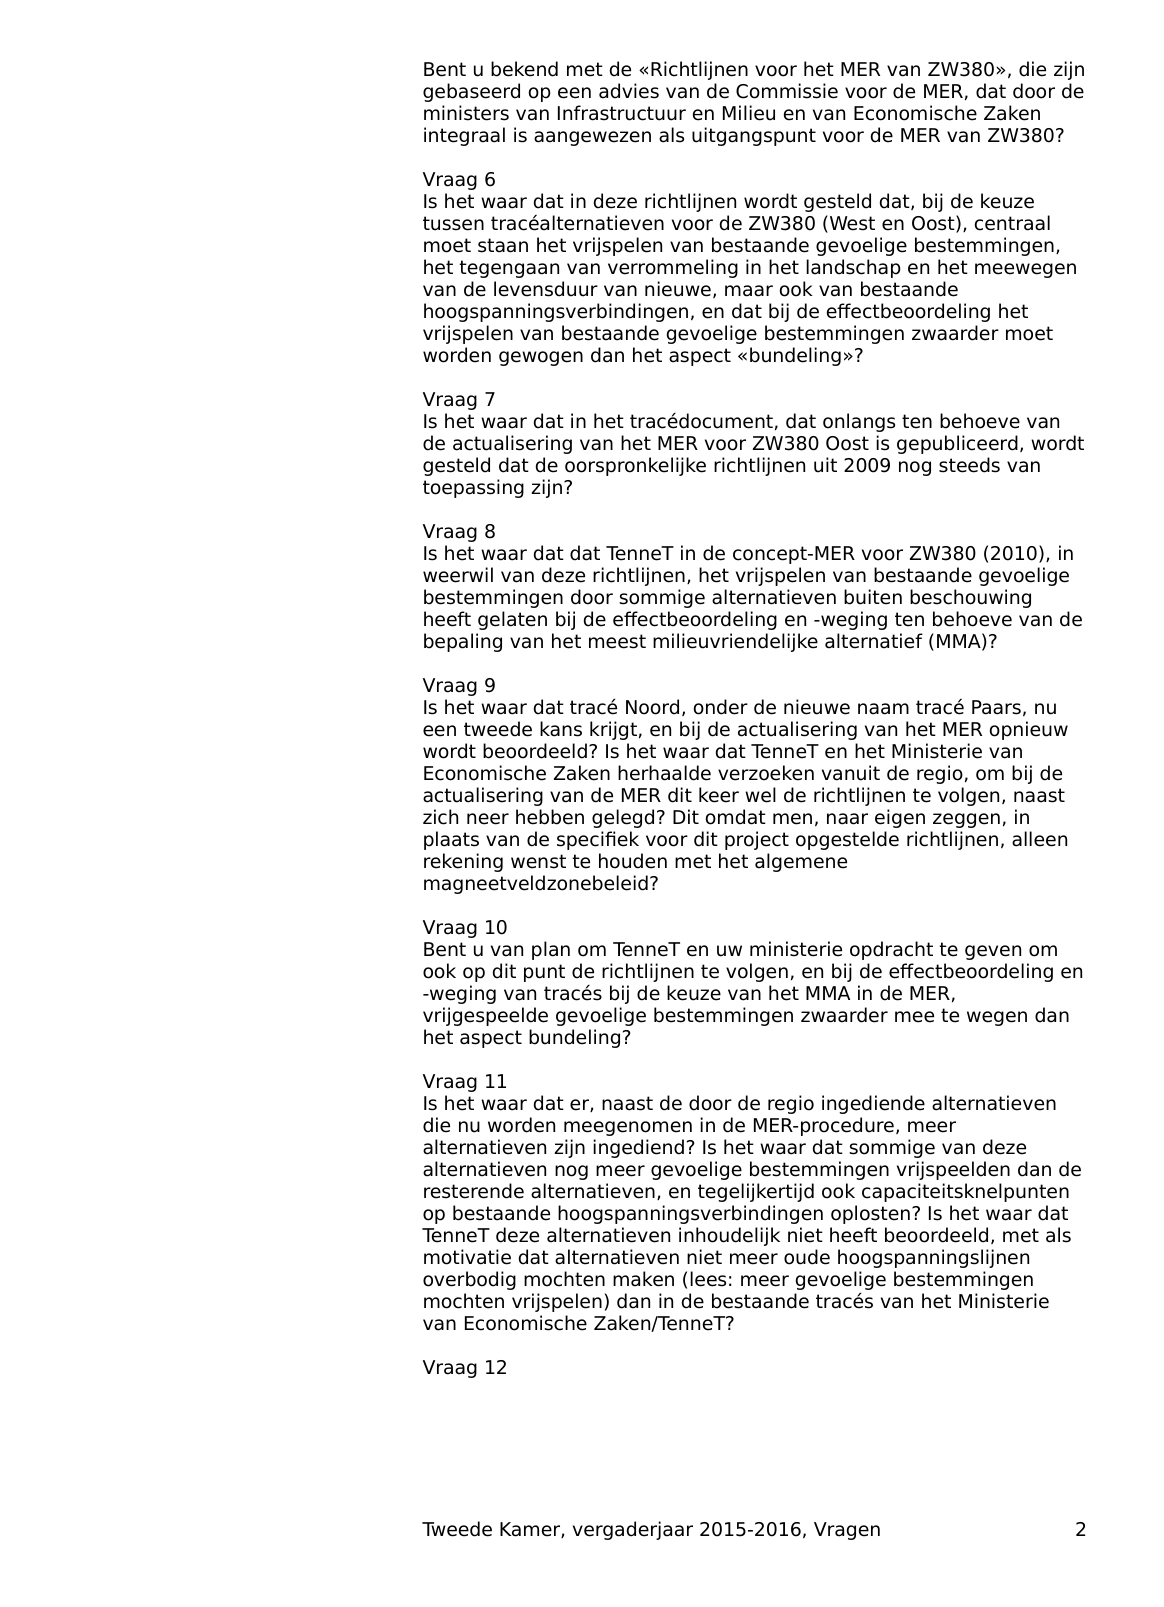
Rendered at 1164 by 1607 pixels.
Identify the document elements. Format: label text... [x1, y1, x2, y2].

text Vraag 9 [422, 675, 1087, 697]
text Vraag 11 [422, 1071, 1087, 1093]
text Bent u van plan om TenneT en uw ministerie opdracht te geven om ook op dit punt de richtlijnen te volgen, en bij de effectbeoordeling en -weging van tracés bij de keuze van het MMA in de MER, vrijgespeelde gevoelige bestemmingen zwaarder mee te wegen dan het aspect bundeling? [422, 939, 1087, 1049]
text Is het waar dat in het tracédocument, dat onlangs ten behoeve van de actualisering van het MER voor ZW380 Oost is gepubliceerd, wordt gesteld dat de oorspronkelijke richtlijnen uit 2009 nog steeds van toepassing zijn? [422, 411, 1087, 499]
text Is het waar dat tracé Noord, onder de nieuwe naam tracé Paars, nu een tweede kans krijgt, en bij de actualisering van het MER opnieuw wordt beoordeeld? Is het waar dat TenneT en het Ministerie van Economische Zaken herhaalde verzoeken vanuit de regio, om bij de actualisering van de MER dit keer wel de richtlijnen te volgen, naast zich neer hebben gelegd? Dit omdat men, naar eigen zeggen, in plaats van de specifiek voor dit project opgestelde richtlijnen, alleen rekening wenst te houden met het algemene magneetveldzonebeleid? [422, 697, 1087, 895]
text Vraag 8 [422, 521, 1087, 543]
text Vraag 7 [422, 389, 1087, 411]
text Vraag 6 [422, 169, 1087, 191]
text Is het waar dat dat TenneT in de concept-MER voor ZW380 (2010), in weerwil van deze richtlijnen, het vrijspelen van bestaande gevoelige bestemmingen door sommige alternatieven buiten beschouwing heeft gelaten bij de effectbeoordeling en -weging ten behoeve van de bepaling van het meest milieuvriendelijke alternatief (MMA)? [422, 543, 1087, 653]
text Vraag 10 [422, 917, 1087, 939]
text Is het waar dat in deze richtlijnen wordt gesteld dat, bij de keuze tussen tracéalternatieven voor de ZW380 (West en Oost), centraal moet staan het vrijspelen van bestaande gevoelige bestemmingen, het tegengaan van verrommeling in het landschap en het meewegen van de levensduur van nieuwe, maar ook van bestaande hoogspanningsverbindingen, en dat bij de effectbeoordeling het vrijspelen van bestaande gevoelige bestemmingen zwaarder moet worden gewogen dan het aspect «bundeling»? [422, 191, 1087, 367]
text Vraag 12 [422, 1357, 1087, 1379]
text Bent u bekend met de «Richtlijnen voor het MER van ZW380», die zijn gebaseerd op een advies van de Commissie voor de MER, dat door de ministers van Infrastructuur en Milieu en van Economische Zaken integraal is aangewezen als uitgangspunt voor de MER van ZW380? [422, 59, 1087, 147]
text Is het waar dat er, naast de door de regio ingediende alternatieven die nu worden meegenomen in de MER-procedure, meer alternatieven zijn ingediend? Is het waar dat sommige van deze alternatieven nog meer gevoelige bestemmingen vrijspeelden dan de resterende alternatieven, en tegelijkertijd ook capaciteitsknelpunten op bestaande hoogspanningsverbindingen oplosten? Is het waar dat TenneT deze alternatieven inhoudelijk niet heeft beoordeeld, met als motivatie dat alternatieven niet meer oude hoogspanningslijnen overbodig mochten maken (lees: meer gevoelige bestemmingen mochten vrijspelen) dan in de bestaande tracés van het Ministerie van Economische Zaken/TenneT? [422, 1093, 1087, 1335]
